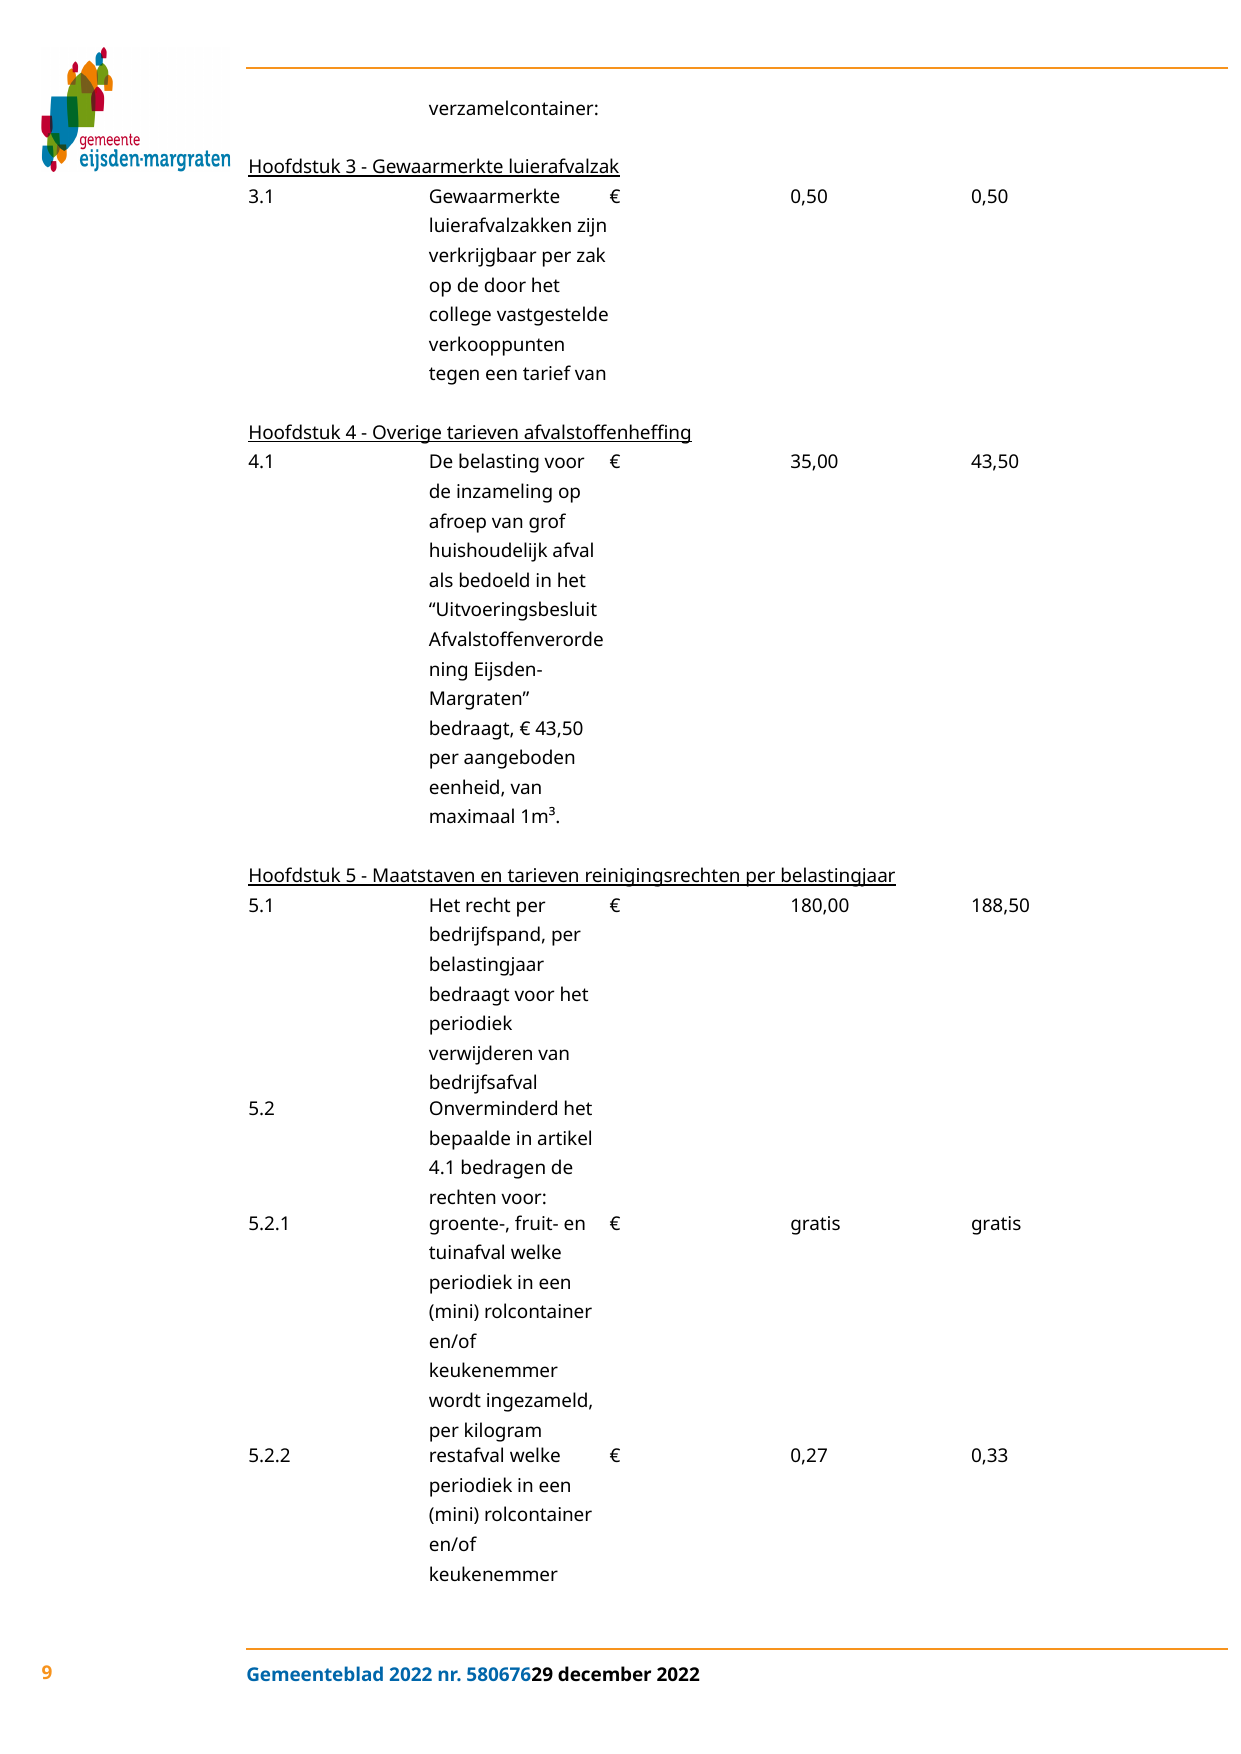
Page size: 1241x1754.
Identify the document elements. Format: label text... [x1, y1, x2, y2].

picture [41, 47, 231, 172]
table_cell [971, 1095, 1152, 1210]
table_cell gratis [790, 1210, 971, 1442]
table_header 0,50 [790, 183, 971, 386]
table_header 4.1 [248, 449, 429, 829]
text Hoofdstuk 3 - Gewaarmerkte luierafvalzak [248, 153, 1152, 179]
table_cell groente-, fruit- en tuinafval welke periodiek in een (mini) rolcontainer en/of keukenemmer wordt ingezameld, per kilogram [429, 1210, 609, 1442]
table_header De belasting voor de inzameling op afroep van grof huishoudelijk afval als bedoeld in het “Uitvoeringsbesluit Afvalstoffenverordening Eijsden-Margraten” bedraagt, € 43,50 per aangeboden eenheid, van maximaal 1m³. [429, 449, 609, 829]
table_header [971, 95, 1152, 121]
table_header 35,00 [790, 449, 971, 829]
table_header € [609, 892, 790, 1095]
table_header € [609, 183, 790, 386]
text Hoofdstuk 4 - Overige tarieven afvalstoffenheffing [248, 419, 1152, 445]
table_header [609, 95, 790, 121]
text Hoofdstuk 5 - Maatstaven en tarieven reinigingsrechten per belastingjaar [248, 862, 1152, 888]
table_header [248, 95, 429, 121]
table_header Het recht per bedrijfspand, per belastingjaar bedraagt voor het periodiek verwijderen van bedrijfsafval [429, 892, 609, 1095]
table_cell 0,27 [790, 1443, 971, 1587]
table_cell 0,33 [971, 1443, 1152, 1587]
table_cell 5.2.1 [248, 1210, 429, 1442]
table_cell 5.2.2 [248, 1443, 429, 1587]
table_header 188,50 [971, 892, 1152, 1095]
table_header [790, 95, 971, 121]
table_header 0,50 [971, 183, 1152, 386]
table_cell restafval welke periodiek in een (mini) rolcontainer en/of keukenemmer [429, 1443, 609, 1587]
table_header 180,00 [790, 892, 971, 1095]
table_header 3.1 [248, 183, 429, 386]
table_header 5.1 [248, 892, 429, 1095]
table_header Gewaarmerkte luierafvalzakken zijn verkrijgbaar per zak op de door het college vastgestelde verkooppunten tegen een tarief van [429, 183, 609, 386]
table_cell [609, 1095, 790, 1210]
table_cell € [609, 1443, 790, 1587]
table_header verzamelcontainer: [429, 95, 609, 121]
table_cell 5.2 [248, 1095, 429, 1210]
table_cell Onverminderd het bepaalde in artikel 4.1 bedragen de rechten voor: [429, 1095, 609, 1210]
table_cell € [609, 1210, 790, 1442]
table_cell [790, 1095, 971, 1210]
table_cell gratis [971, 1210, 1152, 1442]
table_header 43,50 [971, 449, 1152, 829]
table_header € [609, 449, 790, 829]
